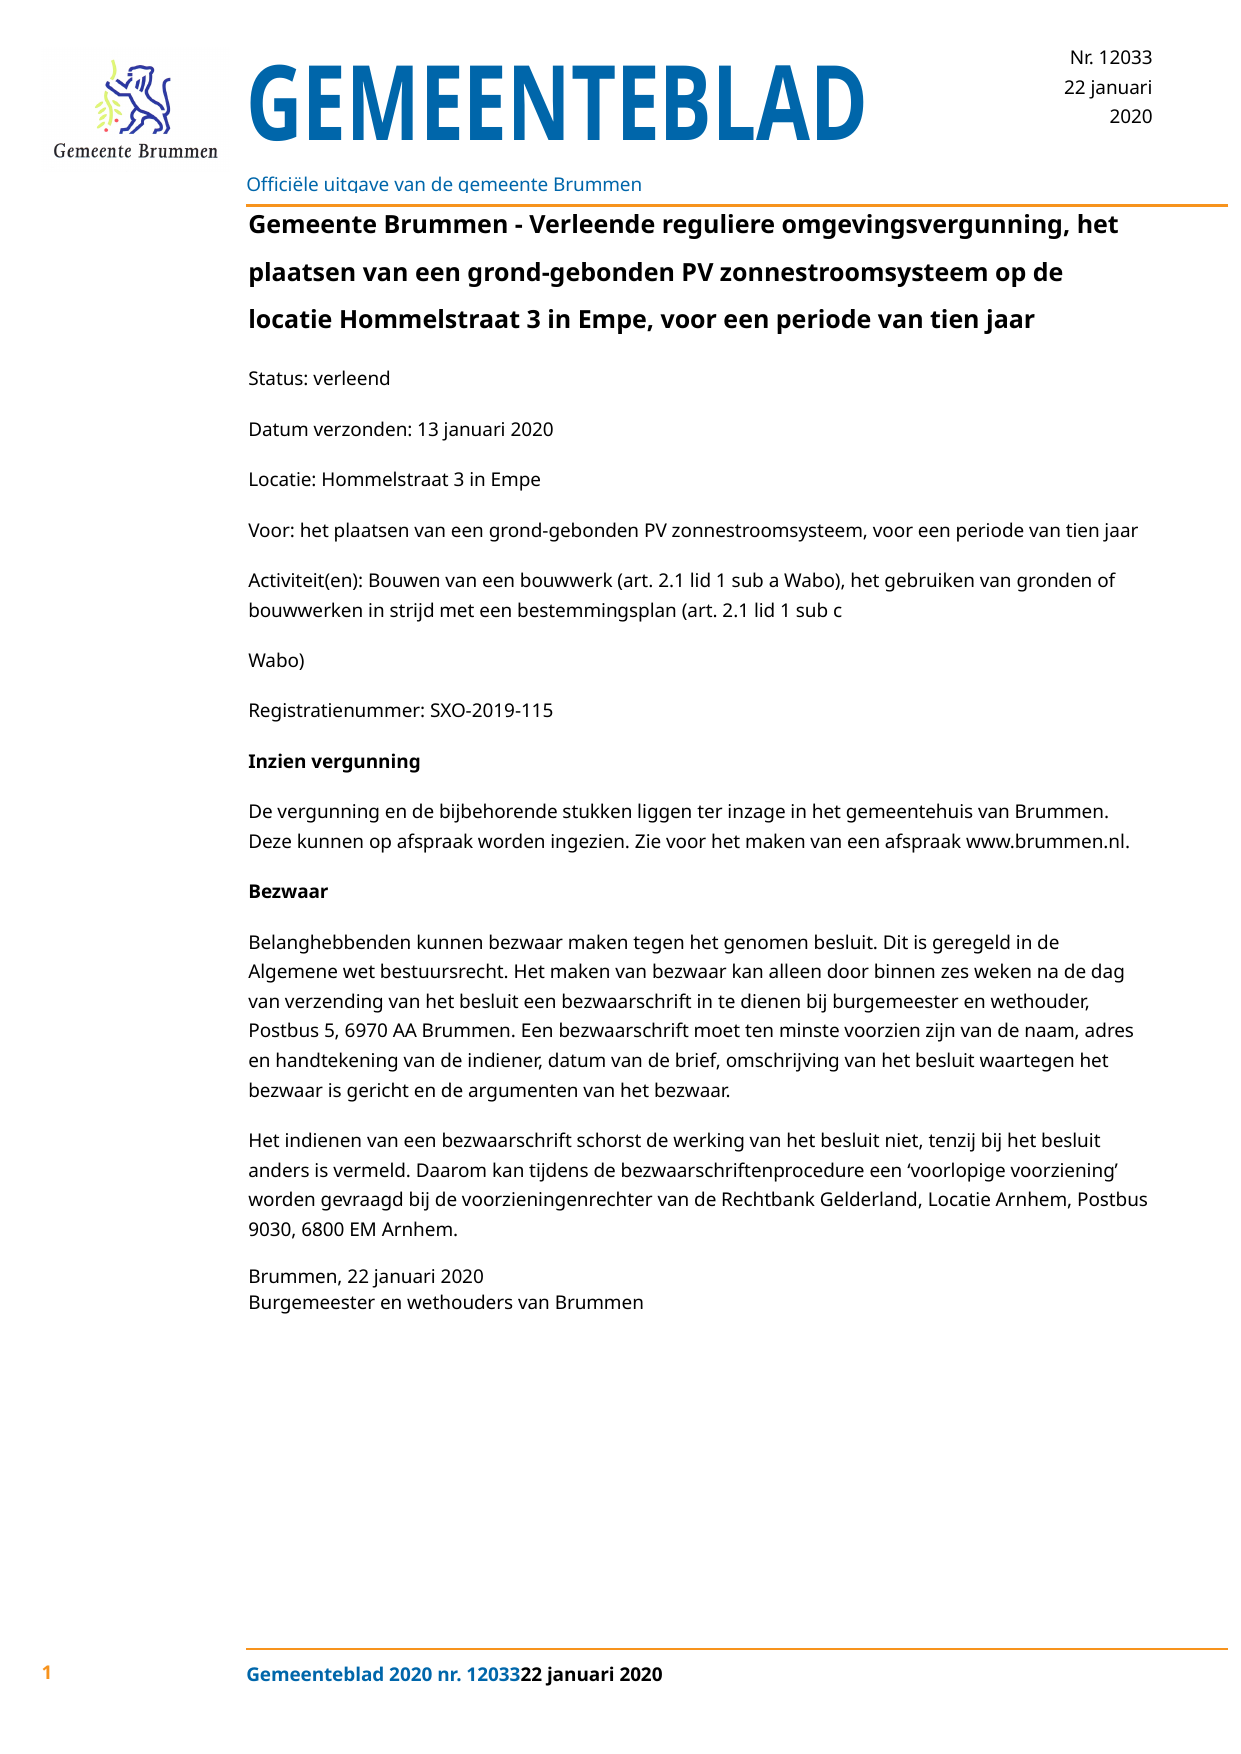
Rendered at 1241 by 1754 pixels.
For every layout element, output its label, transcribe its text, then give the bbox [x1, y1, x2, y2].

text Brummen, 22 januari 2020 [248, 1264, 1152, 1289]
text Inzien vergunning [248, 748, 1152, 774]
text Activiteit(en): Bouwen van een bouwwerk (art. 2.1 lid 1 sub a Wabo), het gebruiken van gronden of bouwwerken in strijd met een bestemmingsplan (art. 2.1 lid 1 sub c [248, 567, 1152, 622]
text Bezwaar [248, 878, 1152, 904]
text Status: verleend [248, 366, 1152, 391]
text Burgemeester en wethouders van Brummen [248, 1289, 1152, 1315]
text Belanghebbenden kunnen bezwaar maken tegen het genomen besluit. Dit is geregeld in de Algemene wet bestuursrecht. Het maken van bezwaar kan alleen door binnen zes weken na de dag van verzending van het besluit een bezwaarschrift in te dienen bij burgemeester en wethouder, Postbus 5, 6970 AA Brummen. Een bezwaarschrift moet ten minste voorzien zijn van de naam, adres en handtekening van de indiener, datum van de brief, omschrijving van het besluit waartegen het bezwaar is gericht en de argumenten van het bezwaar. [248, 929, 1152, 1102]
text Registratienummer: SXO-2019-115 [248, 698, 1152, 723]
text Gemeente Brummen - Verleende reguliere omgevingsvergunning, het plaatsen van een grond-gebonden PV zonnestroomsysteem op de locatie Hommelstraat 3 in Empe, voor een periode van tien jaar [248, 207, 1152, 336]
text Wabo) [248, 647, 1152, 673]
text Datum verzonden: 13 januari 2020 [248, 416, 1152, 442]
text Locatie: Hommelstraat 3 in Empe [248, 466, 1152, 492]
text Voor: het plaatsen van een grond-gebonden PV zonnestroomsysteem, voor een periode van tien jaar [248, 517, 1152, 542]
text Het indienen van een bezwaarschrift schorst de werking van het besluit niet, tenzij bij het besluit anders is vermeld. Daarom kan tijdens de bezwaarschriftenprocedure een ‘voorlopige voorziening’ worden gevraagd bij de voorzieningenrechter van de Rechtbank Gelderland, Locatie Arnhem, Postbus 9030, 6800 EM Arnhem. [248, 1127, 1152, 1242]
picture [41, 47, 231, 172]
text De vergunning en de bijbehorende stukken liggen ter inzage in het gemeentehuis van Brummen. Deze kunnen op afspraak worden ingezien. Zie voor het maken van een afspraak www.brummen.nl. [248, 798, 1152, 854]
